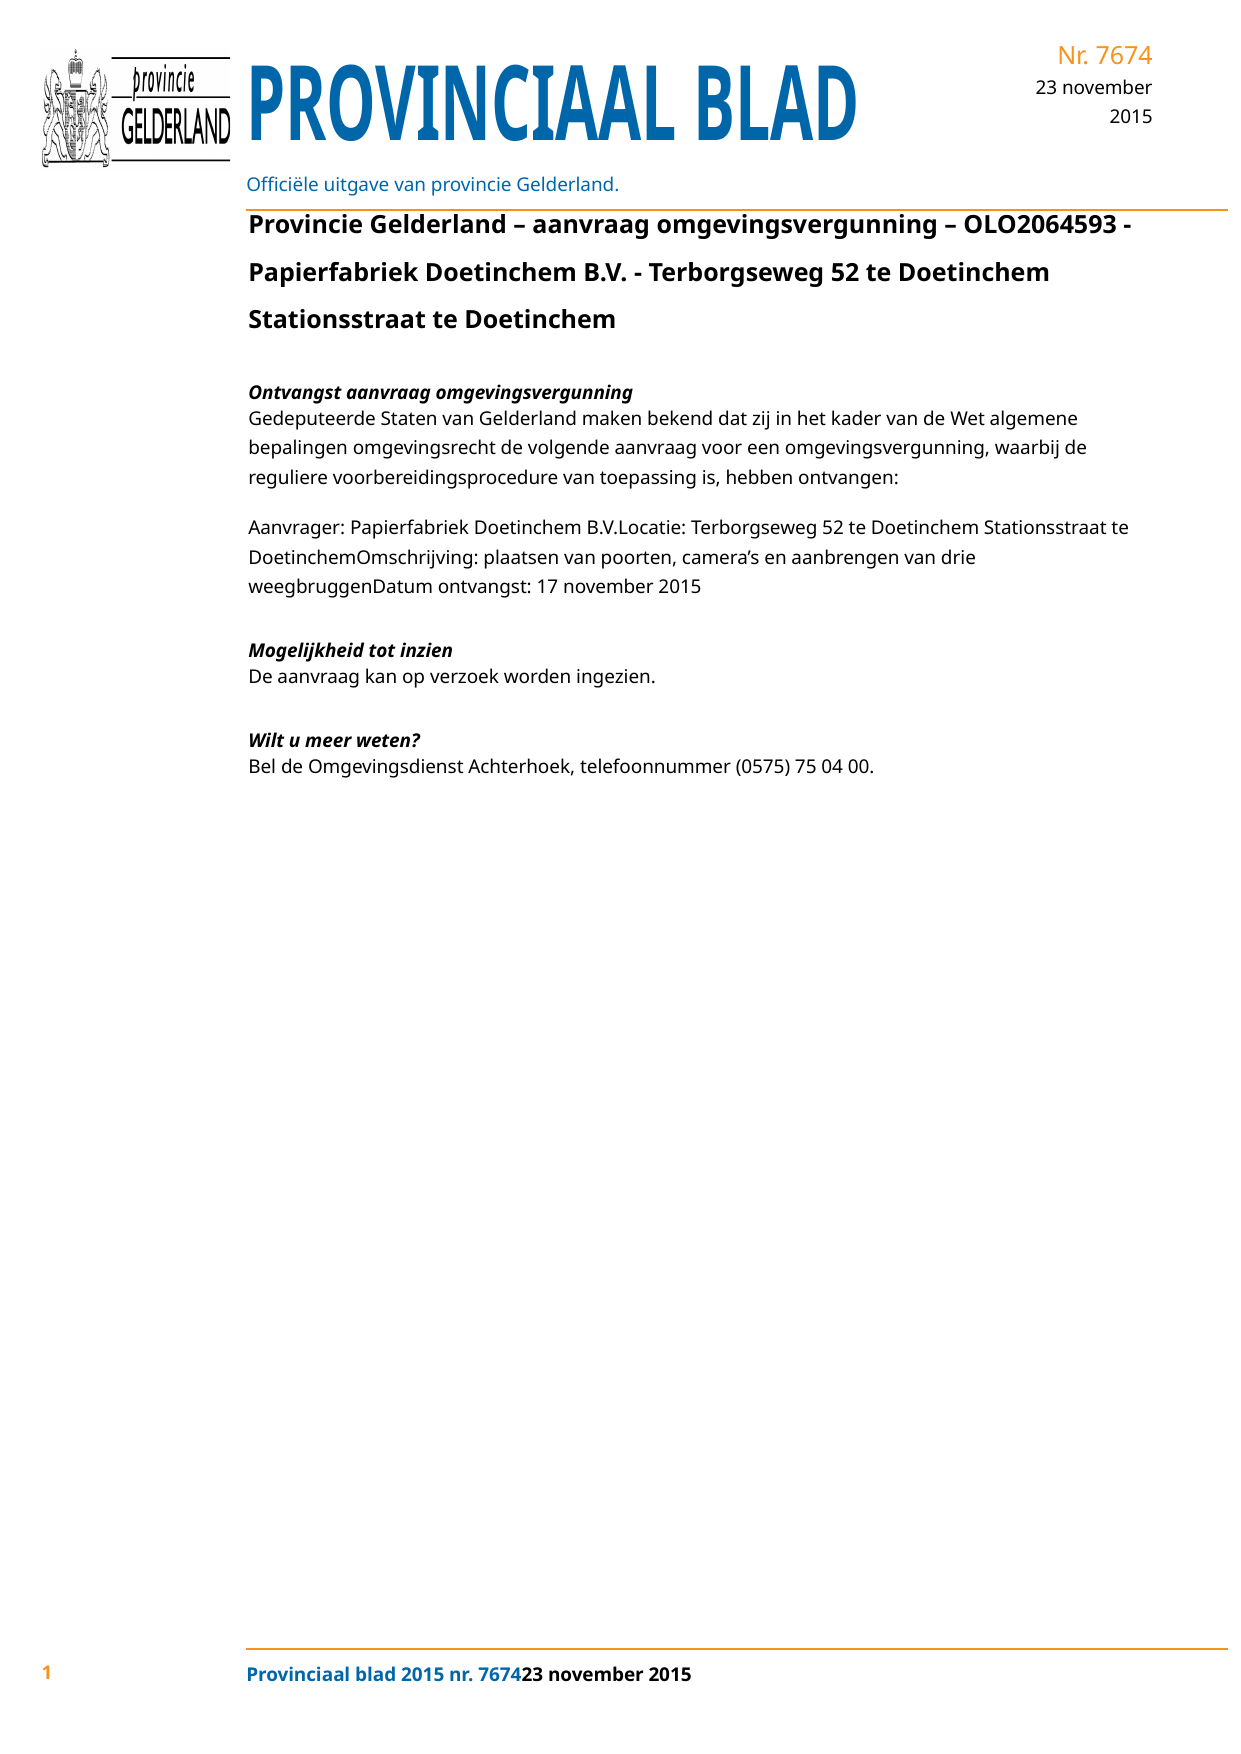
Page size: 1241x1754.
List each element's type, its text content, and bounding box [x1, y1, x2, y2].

picture [41, 47, 231, 172]
text Gedeputeerde Staten van Gelderland maken bekend dat zij in het kader van de Wet algemene bepalingen omgevingsrecht de volgende aanvraag voor een omgevingsvergunning, waarbij de reguliere voorbereidingsprocedure van toepassing is, hebben ontvangen: [248, 405, 1152, 490]
text Wilt u meer weten? [248, 727, 1152, 753]
text Mogelijkheid tot inzien [248, 637, 1152, 663]
text Provincie Gelderland – aanvraag omgevingsvergunning – OLO2064593 - Papierfabriek Doetinchem B.V. - Terborgseweg 52 te Doetinchem Stationsstraat te Doetinchem [248, 211, 1152, 336]
text Bel de Omgevingsdienst Achterhoek, telefoonnummer (0575) 75 04 00. [248, 753, 1152, 779]
text Aanvrager: Papierfabriek Doetinchem B.V.Locatie: Terborgseweg 52 te Doetinchem Stationsstraat te DoetinchemOmschrijving: plaatsen van poorten, camera’s en aanbrengen van drie weegbruggenDatum ontvangst: 17 november 2015 [248, 514, 1152, 599]
text De aanvraag kan op verzoek worden ingezien. [248, 663, 1152, 689]
text Ontvangst aanvraag omgevingsvergunning [248, 379, 1152, 405]
